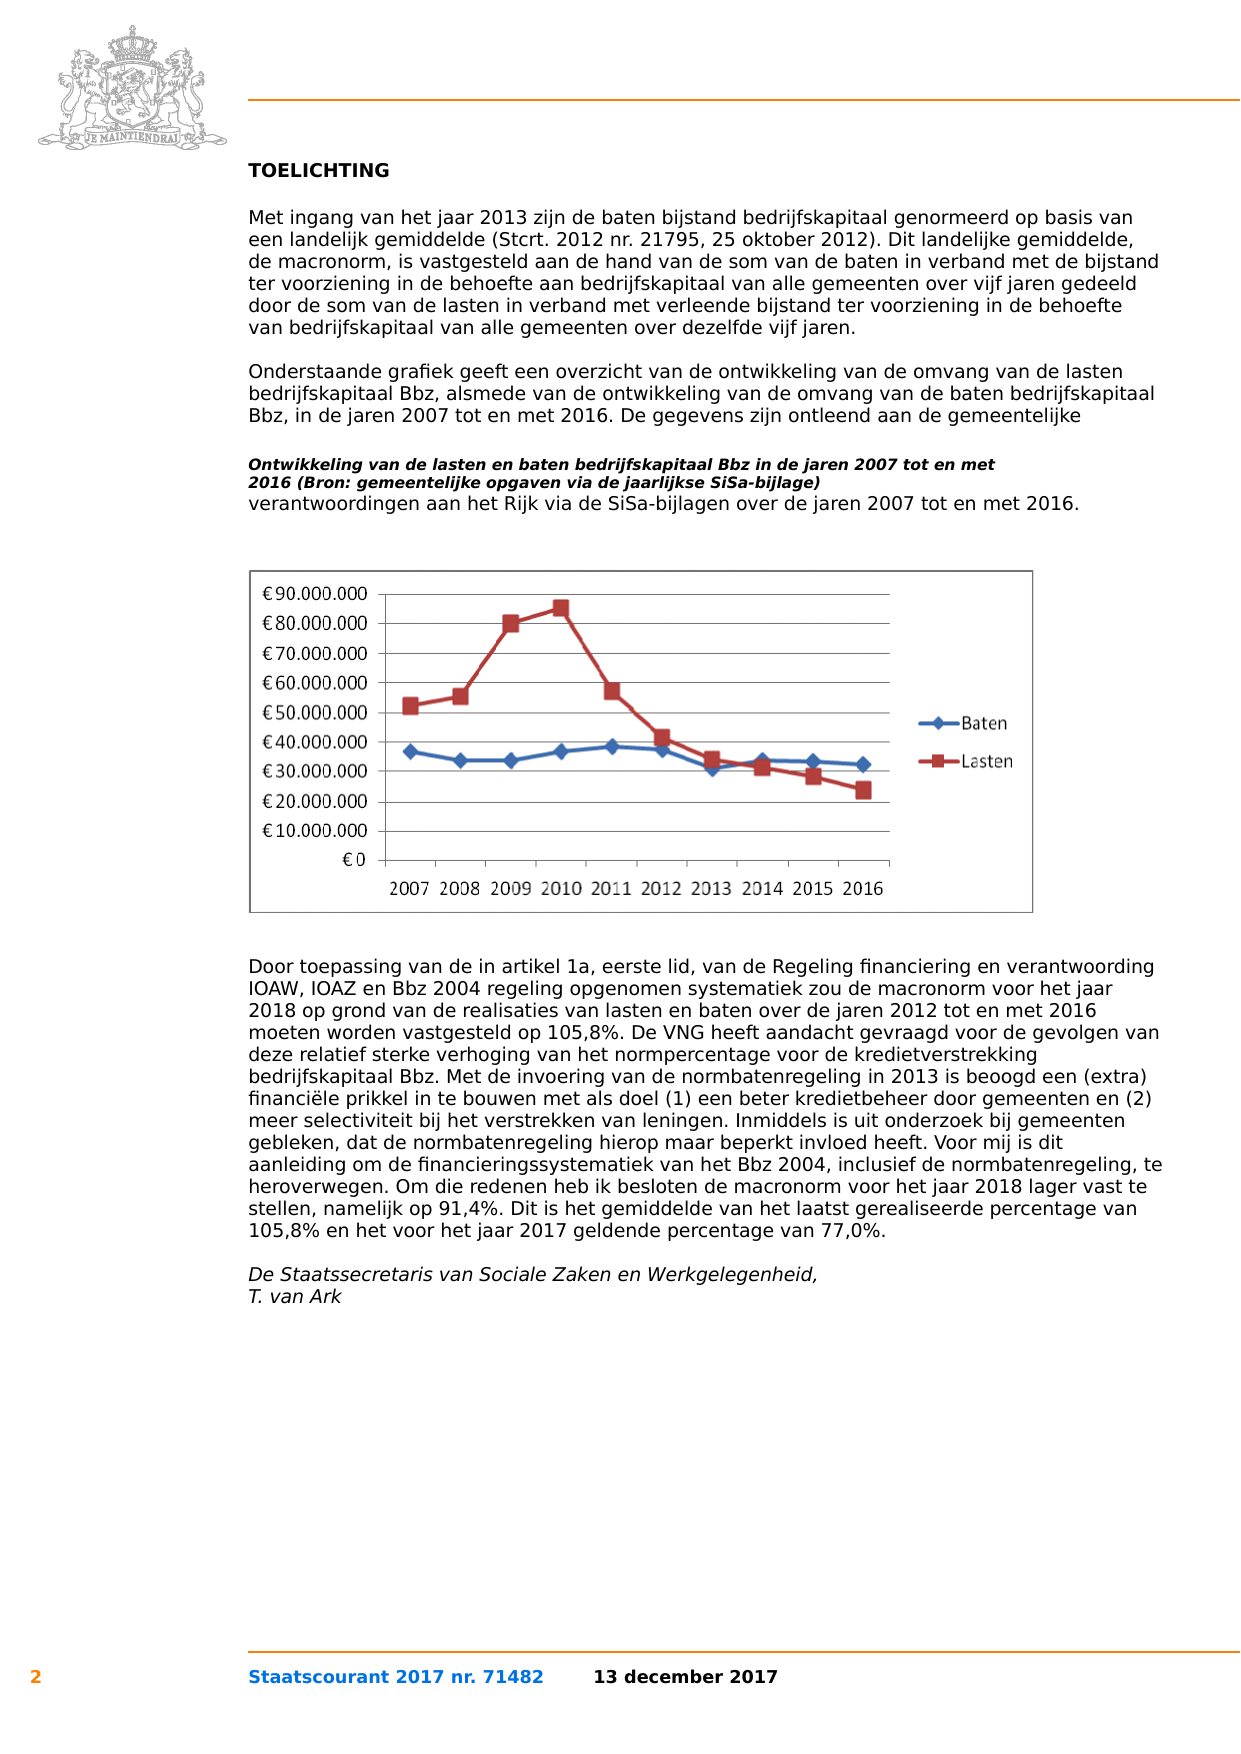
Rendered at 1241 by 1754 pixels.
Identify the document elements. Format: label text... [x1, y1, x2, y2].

text De Staatssecretaris van Sociale Zaken en Werkgelegenheid, T. van Ark [248, 1264, 1163, 1308]
text Door toepassing van de in artikel 1a, eerste lid, van de Regeling financiering en verantwoording IOAW, IOAZ en Bbz 2004 regeling opgenomen systematiek zou de macronorm voor het jaar 2018 op grond van de realisaties van lasten en baten over de jaren 2012 tot en met 2016 moeten worden vastgesteld op 105,8%. De VNG heeft aandacht gevraagd voor de gevolgen van deze relatief sterke verhoging van het normpercentage voor de kredietverstrekking bedrijfskapitaal Bbz. Met de invoering van de normbatenregeling in 2013 is beoogd een (extra) financiële prikkel in te bouwen met als doel (1) een beter kredietbeheer door gemeenten en (2) meer selectiviteit bij het verstrekken van leningen. Inmiddels is uit onderzoek bij gemeenten gebleken, dat de normbatenregeling hierop maar beperkt invloed heeft. Voor mij is dit aanleiding om de financieringssystematiek van het Bbz 2004, inclusief de normbatenregeling, te heroverwegen. Om die redenen heb ik besloten de macronorm voor het jaar 2018 lager vast te stellen, namelijk op 91,4%. Dit is het gemiddelde van het laatst gerealiseerde percentage van 105,8% en het voor het jaar 2017 geldende percentage van 77,0%. [248, 956, 1163, 1242]
picture [248, 570, 1034, 913]
text Onderstaande grafiek geeft een overzicht van de ontwikkeling van de omvang van de lasten bedrijfskapitaal Bbz, alsmede van de ontwikkeling van de omvang van de baten bedrijfskapitaal Bbz, in de jaren 2007 tot en met 2016. De gegevens zijn ontleend aan de gemeentelijke verantwoordingen aan het Rijk via de SiSa-bijlagen over de jaren 2007 tot en met 2016. [248, 361, 1163, 514]
text Met ingang van het jaar 2013 zijn de baten bijstand bedrijfskapitaal genormeerd op basis van een landelijk gemiddelde (Stcrt. 2012 nr. 21795, 25 oktober 2012). Dit landelijke gemiddelde, de macronorm, is vastgesteld aan de hand van de som van de baten in verband met de bijstand ter voorziening in de behoefte aan bedrijfskapitaal van alle gemeenten over vijf jaren gedeeld door de som van de lasten in verband met verleende bijstand ter voorziening in de behoefte van bedrijfskapitaal van alle gemeenten over dezelfde vijf jaren. [248, 207, 1163, 339]
picture [38, 25, 227, 150]
text Ontwikkeling van de lasten en baten bedrijfskapitaal Bbz in de jaren 2007 tot en met 2016 (Bron: gemeentelijke opgaven via de jaarlijkse SiSa-bijlage) [248, 456, 1033, 492]
subtitle TOELICHTING [248, 160, 1163, 182]
